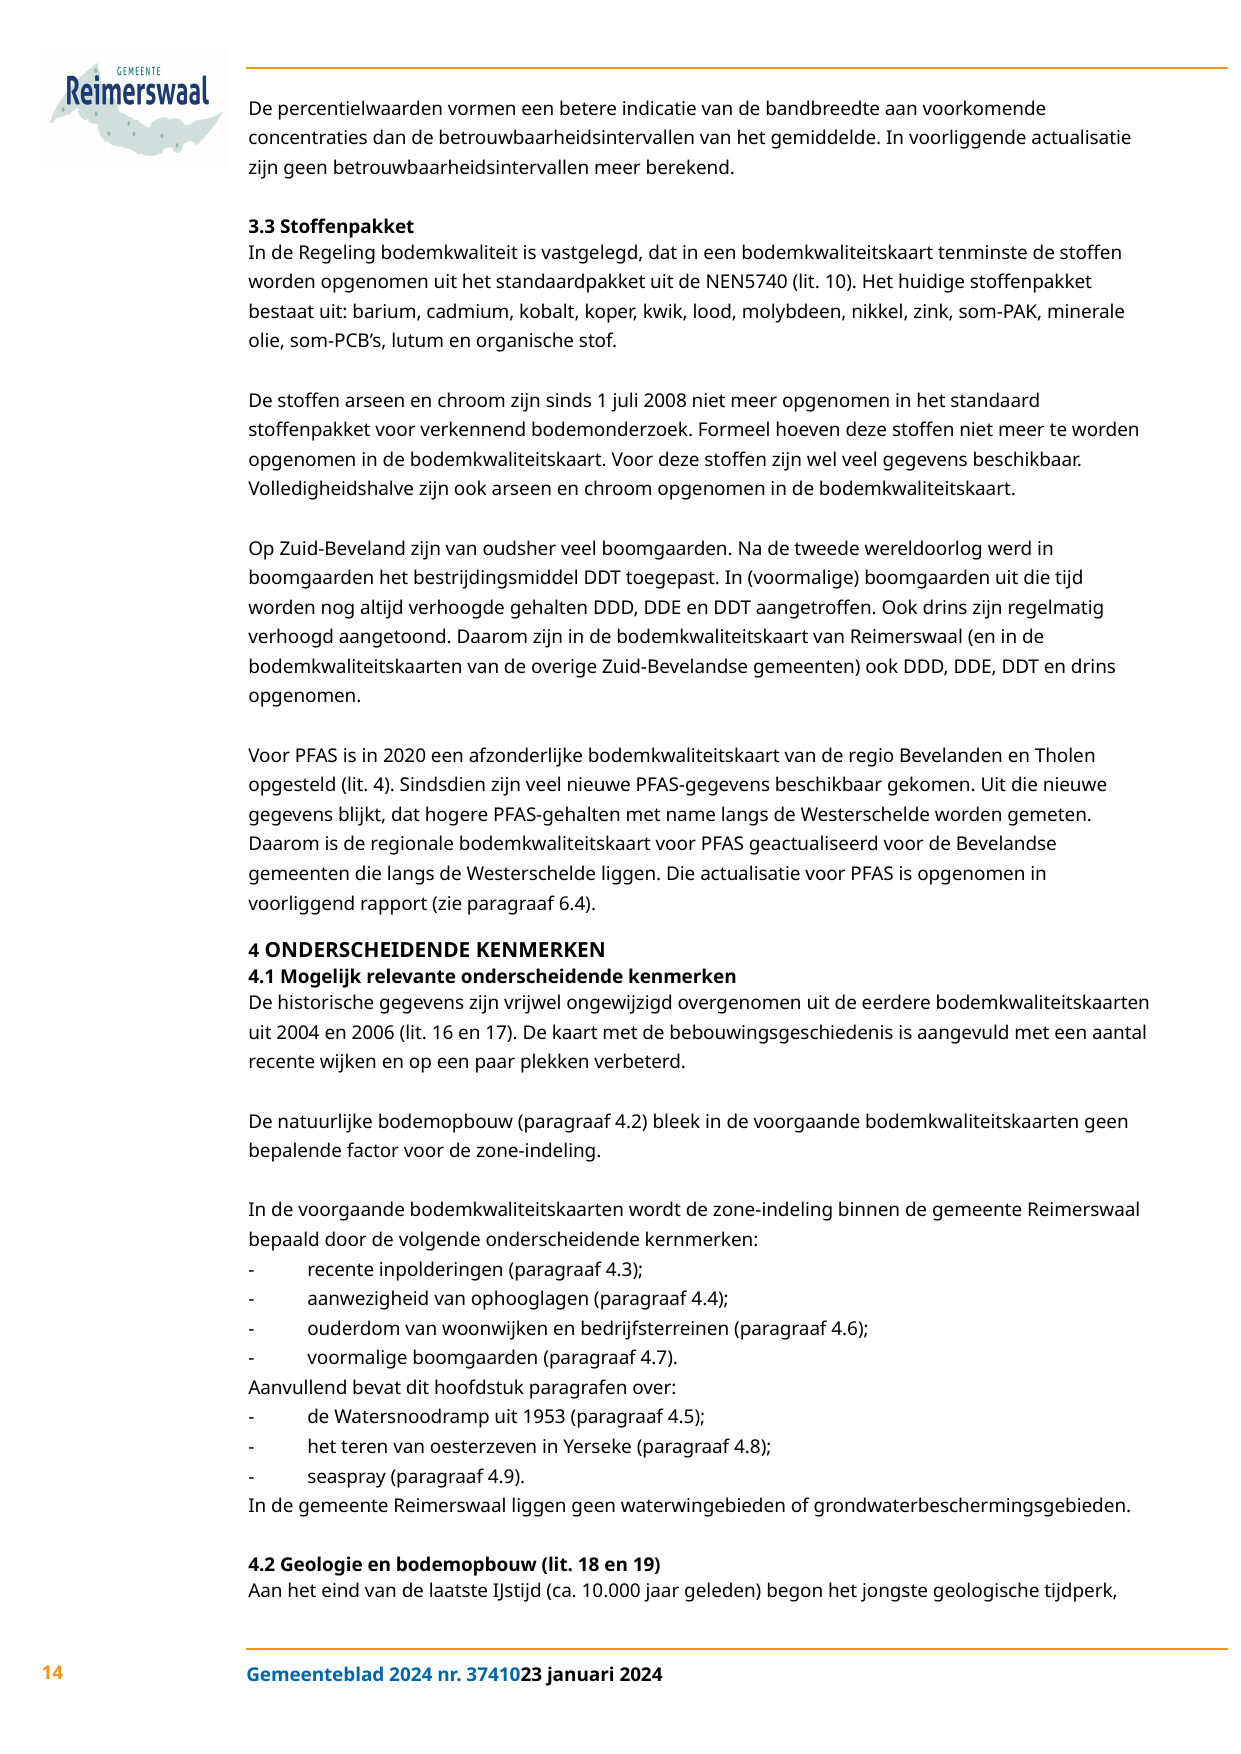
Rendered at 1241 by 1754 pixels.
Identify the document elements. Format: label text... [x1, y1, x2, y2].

text 4 ONDERSCHEIDENDE KENMERKEN [248, 935, 1152, 964]
text De natuurlijke bodemopbouw (paragraaf 4.2) bleek in de voorgaande bodemkwaliteitskaarten geen bepalende factor voor de zone-indeling. [248, 1108, 1152, 1163]
text Voor PFAS is in 2020 een afzonderlijke bodemkwaliteitskaart van de regio Bevelanden en Tholen opgesteld (lit. 4). Sindsdien zijn veel nieuwe PFAS-gegevens beschikbaar gekomen. Uit die nieuwe gegevens blijkt, dat hogere PFAS-gehalten met name langs de Westerschelde worden gemeten. Daarom is de regionale bodemkwaliteitskaart voor PFAS geactualiseerd voor de Bevelandse gemeenten die langs de Westerschelde liggen. Die actualisatie voor PFAS is opgenomen in voorliggend rapport (zie paragraaf 6.4). [248, 742, 1152, 915]
text Aan het eind van de laatste IJstijd (ca. 10.000 jaar geleden) begon het jongste geologische tijdperk, [248, 1577, 1152, 1603]
text De historische gegevens zijn vrijwel ongewijzigd overgenomen uit de eerdere bodemkwaliteitskaarten uit 2004 en 2006 (lit. 16 en 17). De kaart met de bebouwingsgeschiedenis is aangevuld met een aantal recente wijken en op een paar plekken verbeterd. [248, 989, 1152, 1074]
text In de Regeling bodemkwaliteit is vastgelegd, dat in een bodemkwaliteitskaart tenminste de stoffen worden opgenomen uit het standaardpakket uit de NEN5740 (lit. 10). Het huidige stoffenpakket bestaat uit: barium, cadmium, kobalt, koper, kwik, lood, molybdeen, nikkel, zink, som-PAK, minerale olie, som-PCB’s, lutum en organische stof. [248, 239, 1152, 353]
text Op Zuid-Beveland zijn van oudsher veel boomgaarden. Na de tweede wereldoorlog werd in boomgaarden het bestrijdingsmiddel DDT toegepast. In (voormalige) boomgaarden uit die tijd worden nog altijd verhoogde gehalten DDD, DDE en DDT aangetroffen. Ook drins zijn regelmatig verhoogd aangetoond. Daarom zijn in de bodemkwaliteitskaart van Reimerswaal (en in de bodemkwaliteitskaarten van de overige Zuid-Bevelandse gemeenten) ook DDD, DDE, DDT en drins opgenomen. [248, 535, 1152, 708]
list voormalige boomgaarden (paragraaf 4.7). [248, 1344, 1152, 1370]
picture [41, 47, 231, 172]
text De stoffen arseen en chroom zijn sinds 1 juli 2008 niet meer opgenomen in het standaard stoffenpakket voor verkennend bodemonderzoek. Formeel hoeven deze stoffen niet meer te worden opgenomen in de bodemkwaliteitskaart. Voor deze stoffen zijn wel veel gegevens beschikbaar. Volledigheidshalve zijn ook arseen en chroom opgenomen in de bodemkwaliteitskaart. [248, 387, 1152, 501]
text Aanvullend bevat dit hoofdstuk paragrafen over: [248, 1374, 1152, 1400]
text In de gemeente Reimerswaal liggen geen waterwingebieden of grondwaterbeschermingsgebieden. [248, 1492, 1152, 1518]
text 4.1 Mogelijk relevante onderscheidende kenmerken [248, 964, 1152, 989]
text 3.3 Stoffenpakket [248, 213, 1152, 239]
list recente inpolderingen (paragraaf 4.3); [248, 1256, 1152, 1281]
text 4.2 Geologie en bodemopbouw (lit. 18 en 19) [248, 1552, 1152, 1577]
list aanwezigheid van ophooglagen (paragraaf 4.4); [248, 1285, 1152, 1311]
list het teren van oesterzeven in Yerseke (paragraaf 4.8); [248, 1433, 1152, 1459]
list de Watersnoodramp uit 1953 (paragraaf 4.5); [248, 1404, 1152, 1429]
list ouderdom van woonwijken en bedrijfsterreinen (paragraaf 4.6); [248, 1315, 1152, 1341]
text In de voorgaande bodemkwaliteitskaarten wordt de zone-indeling binnen de gemeente Reimerswaal bepaald door de volgende onderscheidende kernmerken: [248, 1197, 1152, 1252]
list seaspray (paragraaf 4.9). [248, 1463, 1152, 1488]
text De percentielwaarden vormen een betere indicatie van de bandbreedte aan voorkomende concentraties dan de betrouwbaarheidsintervallen van het gemiddelde. In voorliggende actualisatie zijn geen betrouwbaarheidsintervallen meer berekend. [248, 95, 1152, 180]
